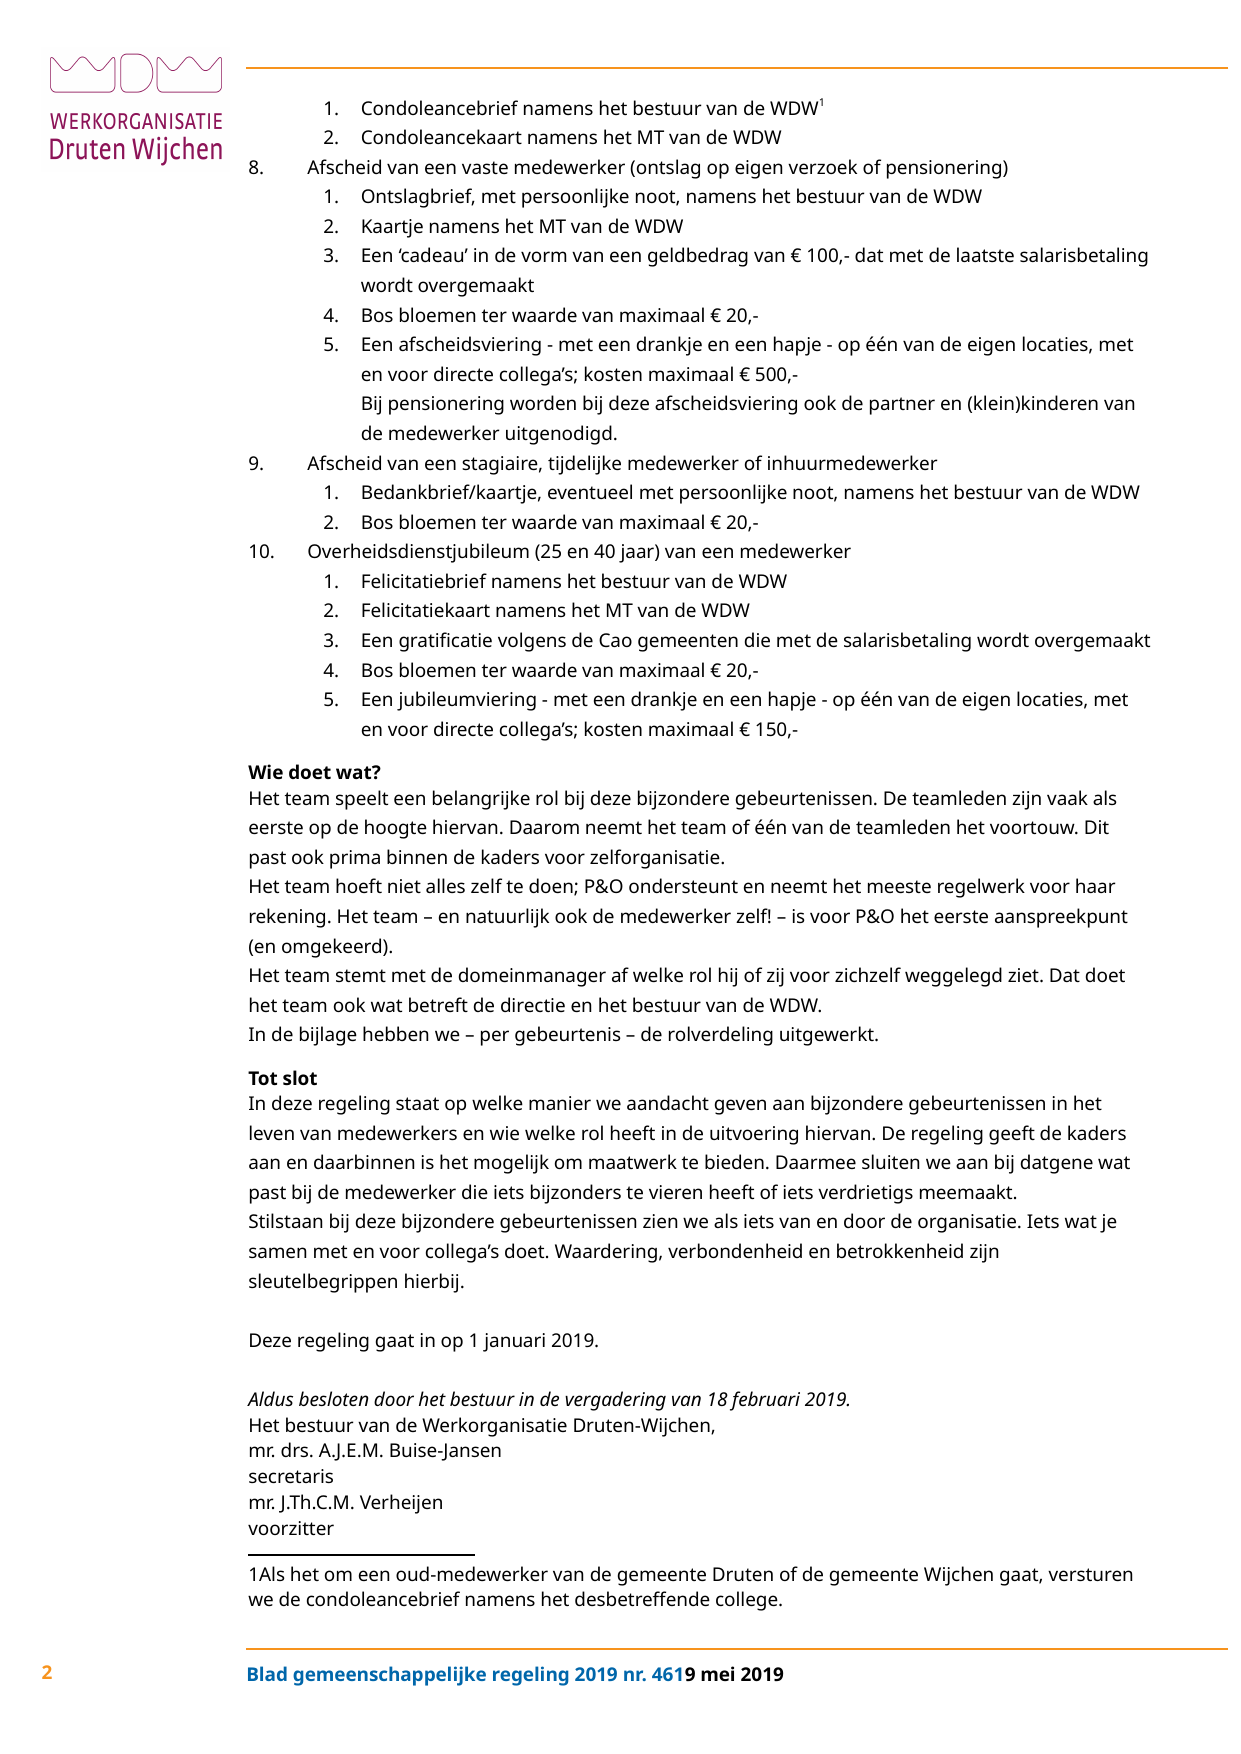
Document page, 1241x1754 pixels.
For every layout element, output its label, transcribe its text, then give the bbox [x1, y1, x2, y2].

list Bos bloemen ter waarde van maximaal € 20,- [323, 509, 1152, 535]
list Een gratificatie volgens de Cao gemeenten die met de salarisbetaling wordt overgemaakt [323, 627, 1152, 653]
text Het team hoeft niet alles zelf te doen; P&O ondersteunt en neemt het meeste regelwerk voor haar rekening. Het team – en natuurlijk ook de medewerker zelf! – is voor P&O het eerste aanspreekpunt (en omgekeerd). [248, 874, 1152, 958]
text Het team speelt een belangrijke rol bij deze bijzondere gebeurtenissen. De teamleden zijn vaak als eerste op de hoogte hiervan. Daarom neemt het team of één van de teamleden het voortouw. Dit past ook prima binnen de kaders voor zelforganisatie. [248, 785, 1152, 870]
list Ontslagbrief, met persoonlijke noot, namens het bestuur van de WDW [323, 183, 1152, 209]
list Condoleancekaart namens het MT van de WDW [323, 124, 1152, 150]
list Bedankbrief/kaartje, eventueel met persoonlijke noot, namens het bestuur van de WDW [323, 479, 1152, 505]
list Een ‘cadeau’ in de vorm van een geldbedrag van € 100,- dat met de laatste salarisbetaling wordt overgemaakt [323, 243, 1152, 298]
list Overheidsdienstjubileum (25 en 40 jaar) van een medewerker [248, 538, 1152, 564]
text In deze regeling staat op welke manier we aandacht geven aan bijzondere gebeurtenissen in het leven van medewerkers en wie welke rol heeft in de uitvoering hiervan. De regeling geeft de kaders aan en daarbinnen is het mogelijk om maatwerk te bieden. Daarmee sluiten we aan bij datgene wat past bij de medewerker die iets bijzonders te vieren heeft of iets verdrietigs meemaakt. [248, 1090, 1152, 1205]
list Bos bloemen ter waarde van maximaal € 20,- [323, 657, 1152, 683]
text Tot slot [248, 1065, 1152, 1090]
picture [41, 47, 231, 172]
text Stilstaan bij deze bijzondere gebeurtenissen zien we als iets van en door de organisatie. Iets wat je samen met en voor collega’s doet. Waardering, verbondenheid en betrokkenheid zijn sleutelbegrippen hierbij. [248, 1209, 1152, 1294]
text Wie doet wat? [248, 759, 1152, 785]
list Een jubileumviering - met een drankje en een hapje - op één van de eigen locaties, met en voor directe collega’s; kosten maximaal € 150,- [323, 686, 1152, 742]
list Bos bloemen ter waarde van maximaal € 20,- [323, 302, 1152, 328]
text Het team stemt met de domeinmanager af welke rol hij of zij voor zichzelf weggelegd ziet. Dat doet het team ook wat betreft de directie en het bestuur van de WDW. [248, 962, 1152, 1018]
list Afscheid van een stagiaire, tijdelijke medewerker of inhuurmedewerker [248, 450, 1152, 476]
text Het bestuur van de Werkorganisatie Druten-Wijchen, [248, 1412, 1152, 1438]
text secretaris [248, 1463, 1152, 1489]
text Deze regeling gaat in op 1 januari 2019. [248, 1327, 1152, 1353]
text mr. J.Th.C.M. Verheijen [248, 1489, 1152, 1515]
list Kaartje namens het MT van de WDW [323, 213, 1152, 239]
text In de bijlage hebben we – per gebeurtenis – de rolverdeling uitgewerkt. [248, 1022, 1152, 1047]
list Bij pensionering worden bij deze afscheidsviering ook de partner en (klein)kinderen van de medewerker uitgenodigd. [323, 391, 1152, 446]
list Een afscheidsviering - met een drankje en een hapje - op één van de eigen locaties, met en voor directe collega’s; kosten maximaal € 500,- [323, 331, 1152, 387]
list Condoleancebrief namens het bestuur van de WDW [323, 95, 1152, 121]
list Felicitatiekaart namens het MT van de WDW [323, 598, 1152, 623]
list Als het om een oud-medewerker van de gemeente Druten of de gemeente Wijchen gaat, versturen we de condoleancebrief namens het desbetreffende college. [248, 1561, 1152, 1612]
list Afscheid van een vaste medewerker (ontslag op eigen verzoek of pensionering) [248, 154, 1152, 180]
text mr. drs. A.J.E.M. Buise-Jansen [248, 1438, 1152, 1463]
text voorzitter [248, 1515, 1152, 1541]
list Felicitatiebrief namens het bestuur van de WDW [323, 568, 1152, 594]
text Aldus besloten door het bestuur in de vergadering van 18 februari 2019. [248, 1386, 1152, 1412]
